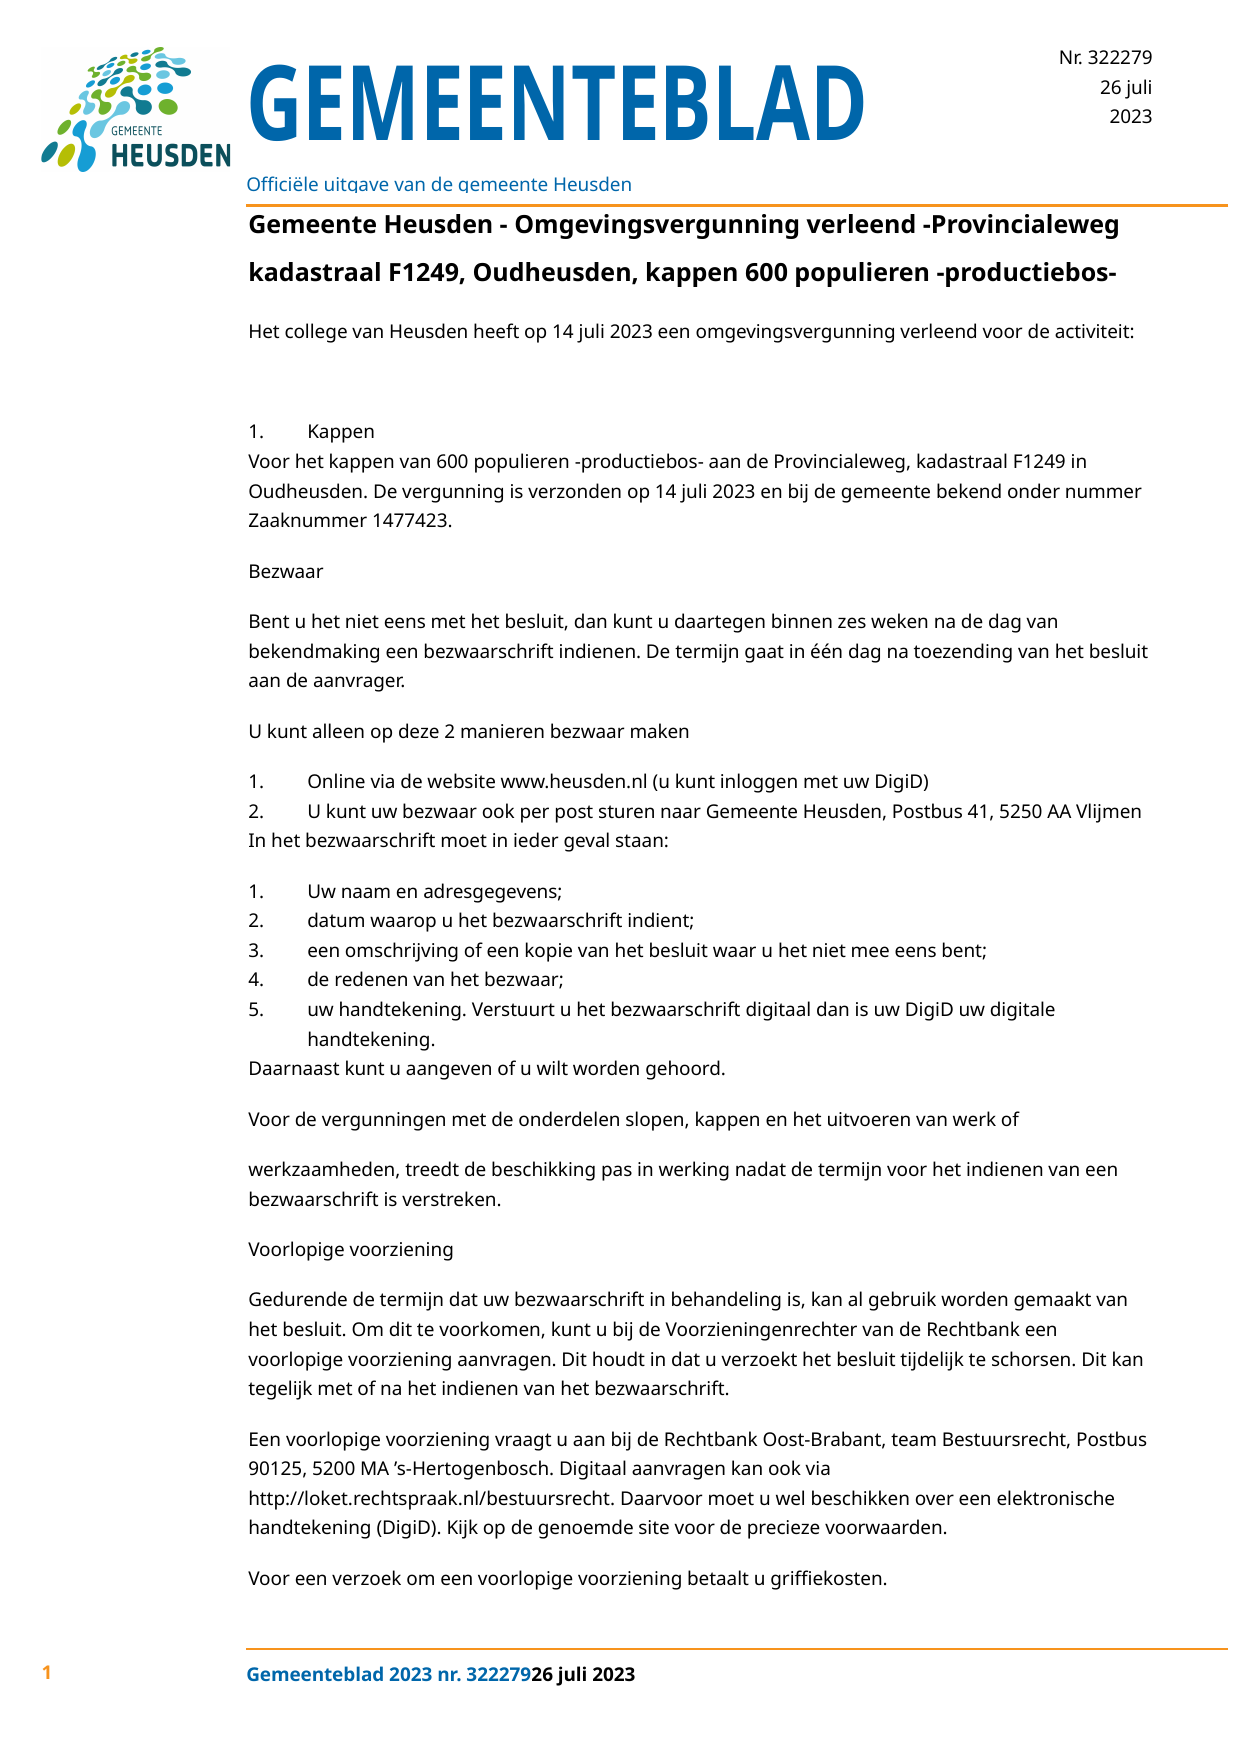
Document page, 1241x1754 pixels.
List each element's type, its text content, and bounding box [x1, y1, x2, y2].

text Gemeente Heusden - Omgevingsvergunning verleend -Provincialeweg kadastraal F1249, Oudheusden, kappen 600 populieren -productiebos- [248, 207, 1152, 288]
text werkzaamheden, treedt de beschikking pas in werking nadat de termijn voor het indienen van een bezwaarschrift is verstreken. [248, 1156, 1152, 1212]
text In het bezwaarschrift moet in ieder geval staan: [248, 827, 1152, 853]
text Voor een verzoek om een voorlopige voorziening betaalt u griffiekosten. [248, 1565, 1152, 1591]
text U kunt alleen op deze 2 manieren bezwaar maken [248, 718, 1152, 744]
text Voor de vergunningen met de onderdelen slopen, kappen en het uitvoeren van werk of [248, 1106, 1152, 1132]
list de redenen van het bezwaar; [248, 967, 1152, 992]
text Daarnaast kunt u aangeven of u wilt worden gehoord. [248, 1055, 1152, 1081]
text Een voorlopige voorziening vraagt u aan bij de Rechtbank Oost-Brabant, team Bestuursrecht, Postbus 90125, 5200 MA ’s-Hertogenbosch. Digitaal aanvragen kan ook via http://loket.rechtspraak.nl/bestuursrecht. Daarvoor moet u wel beschikken over een elektronische handtekening (DigiD). Kijk op de genoemde site voor de precieze voorwaarden. [248, 1426, 1152, 1540]
text Gedurende de termijn dat uw bezwaarschrift in behandeling is, kan al gebruik worden gemaakt van het besluit. Om dit te voorkomen, kunt u bij de Voorzieningenrechter van de Rechtbank een voorlopige voorziening aanvragen. Dit houdt in dat u verzoekt het besluit tijdelijk te schorsen. Dit kan tegelijk met of na het indienen van het bezwaarschrift. [248, 1287, 1152, 1401]
list een omschrijving of een kopie van het besluit waar u het niet mee eens bent; [248, 937, 1152, 963]
picture [41, 47, 231, 172]
list Kappen [248, 419, 1152, 444]
list uw handtekening. Verstuurt u het bezwaarschrift digitaal dan is uw DigiD uw digitale handtekening. [248, 996, 1152, 1052]
list datum waarop u het bezwaarschrift indient; [248, 907, 1152, 933]
list Uw naam en adresgegevens; [248, 878, 1152, 904]
text Bent u het niet eens met het besluit, dan kunt u daartegen binnen zes weken na de dag van bekendmaking een bezwaarschrift indienen. De termijn gaat in één dag na toezending van het besluit aan de aanvrager. [248, 608, 1152, 693]
text Bezwaar [248, 558, 1152, 584]
text Voor het kappen van 600 populieren -productiebos- aan de Provincialeweg, kadastraal F1249 in Oudheusden. De vergunning is verzonden op 14 juli 2023 en bij de gemeente bekend onder nummer Zaaknummer 1477423. [248, 448, 1152, 533]
text Het college van Heusden heeft op 14 juli 2023 een omgevingsvergunning verleend voor de activiteit: [248, 318, 1152, 344]
list Online via de website www.heusden.nl (u kunt inloggen met uw DigiD) [248, 768, 1152, 794]
text Voorlopige voorziening [248, 1236, 1152, 1262]
list U kunt uw bezwaar ook per post sturen naar Gemeente Heusden, Postbus 41, 5250 AA Vlijmen [248, 798, 1152, 824]
